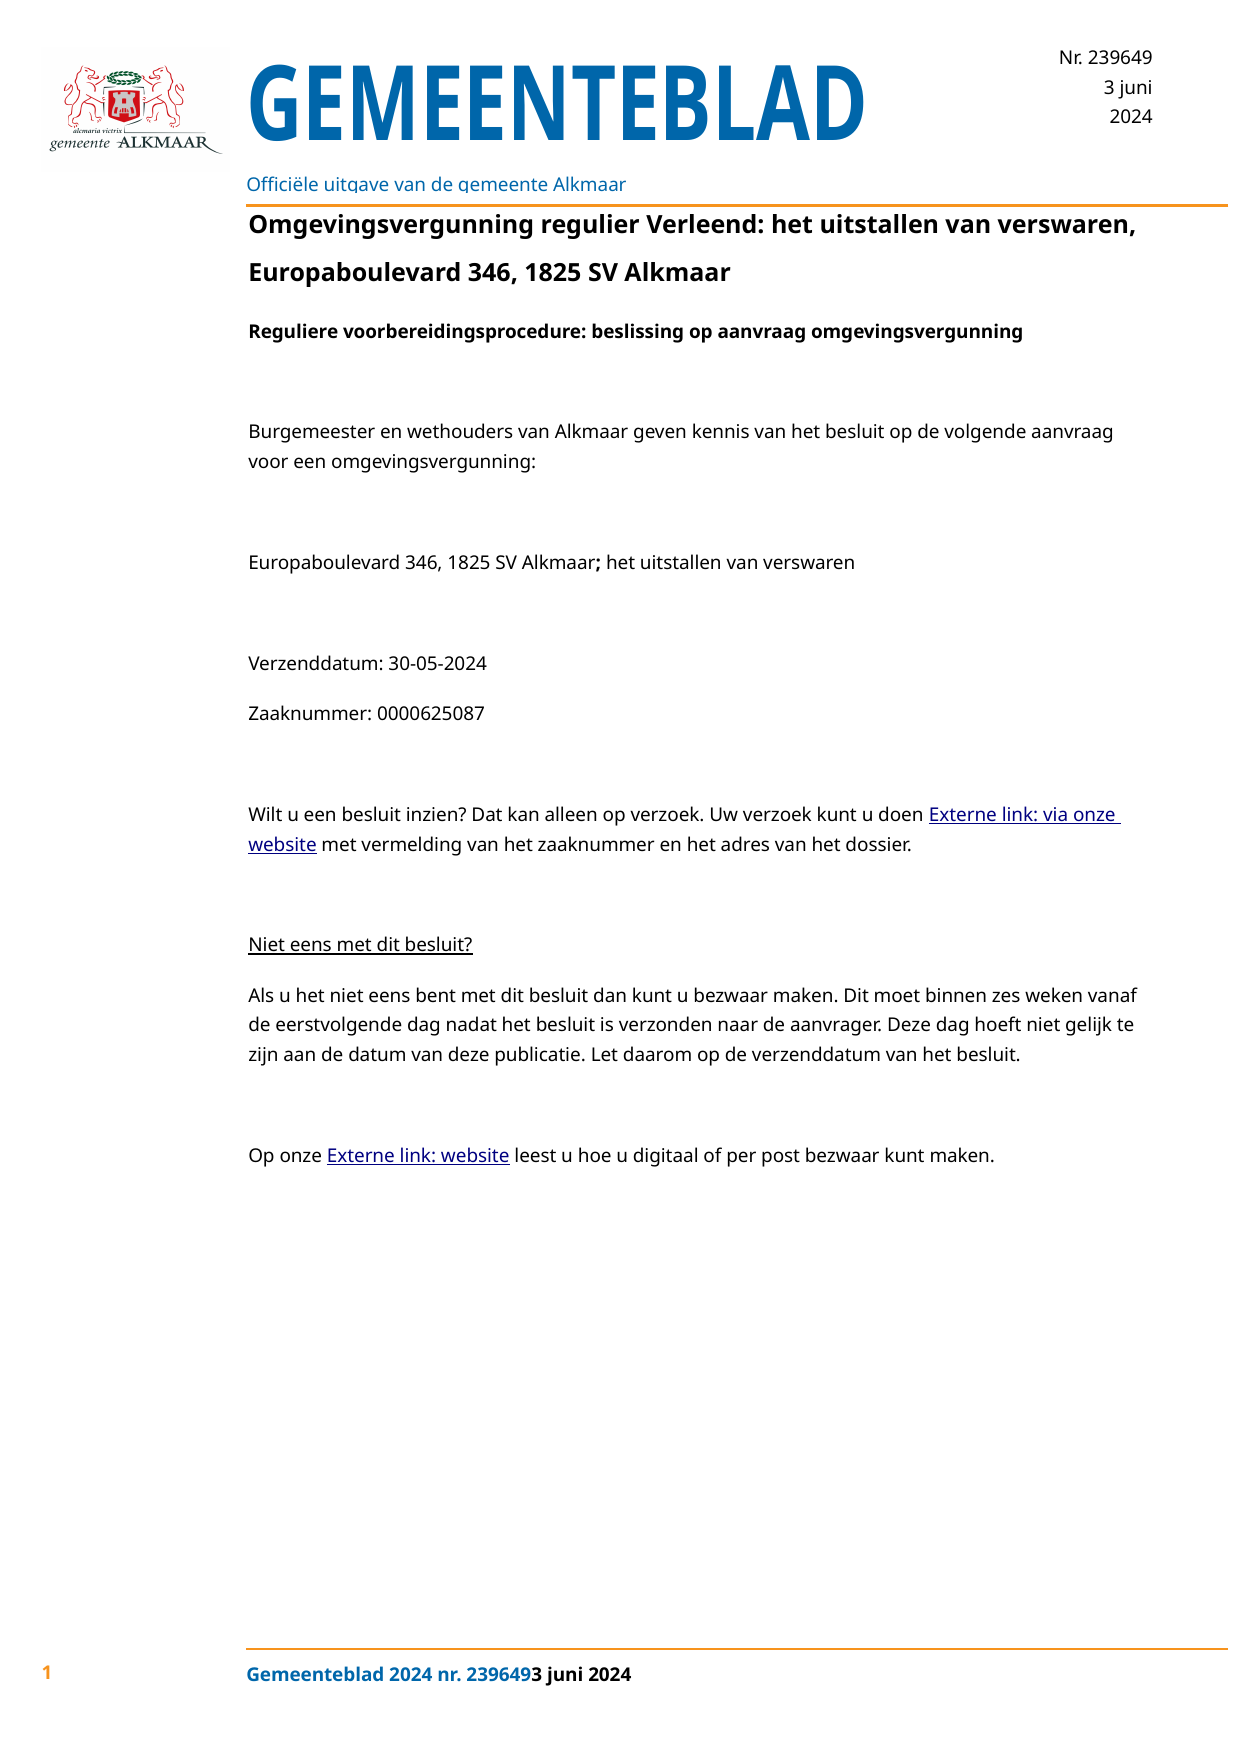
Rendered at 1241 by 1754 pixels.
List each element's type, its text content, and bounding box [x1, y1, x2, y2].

text Burgemeester en wethouders van Alkmaar geven kennis van het besluit op de volgende aanvraag voor een omgevingsvergunning: [248, 419, 1152, 474]
picture [41, 47, 231, 172]
text Niet eens met dit besluit? [248, 932, 1152, 957]
text Omgevingsvergunning regulier Verleend: het uitstallen van verswaren, Europaboulevard 346, 1825 SV Alkmaar [248, 207, 1152, 288]
text Reguliere voorbereidingsprocedure: beslissing op aanvraag omgevingsvergunning [248, 318, 1152, 344]
text Verzenddatum: 30-05-2024 [248, 650, 1152, 676]
text Wilt u een besluit inzien? Dat kan alleen op verzoek. Uw verzoek kunt u doen Externe link: via onze website met vermelding van het zaaknummer en het adres van het dossier. [248, 801, 1152, 857]
text Op onze Externe link: website leest u hoe u digitaal of per post bezwaar kunt maken. [248, 1142, 1152, 1168]
text Europaboulevard 346, 1825 SV Alkmaar; het uitstallen van verswaren [248, 549, 1152, 575]
text Zaaknummer: 0000625087 [248, 700, 1152, 726]
text Als u het niet eens bent met dit besluit dan kunt u bezwaar maken. Dit moet binnen zes weken vanaf de eerstvolgende dag nadat het besluit is verzonden naar de aanvrager. Deze dag hoeft niet gelijk te zijn aan de datum van deze publicatie. Let daarom op de verzenddatum van het besluit. [248, 982, 1152, 1067]
